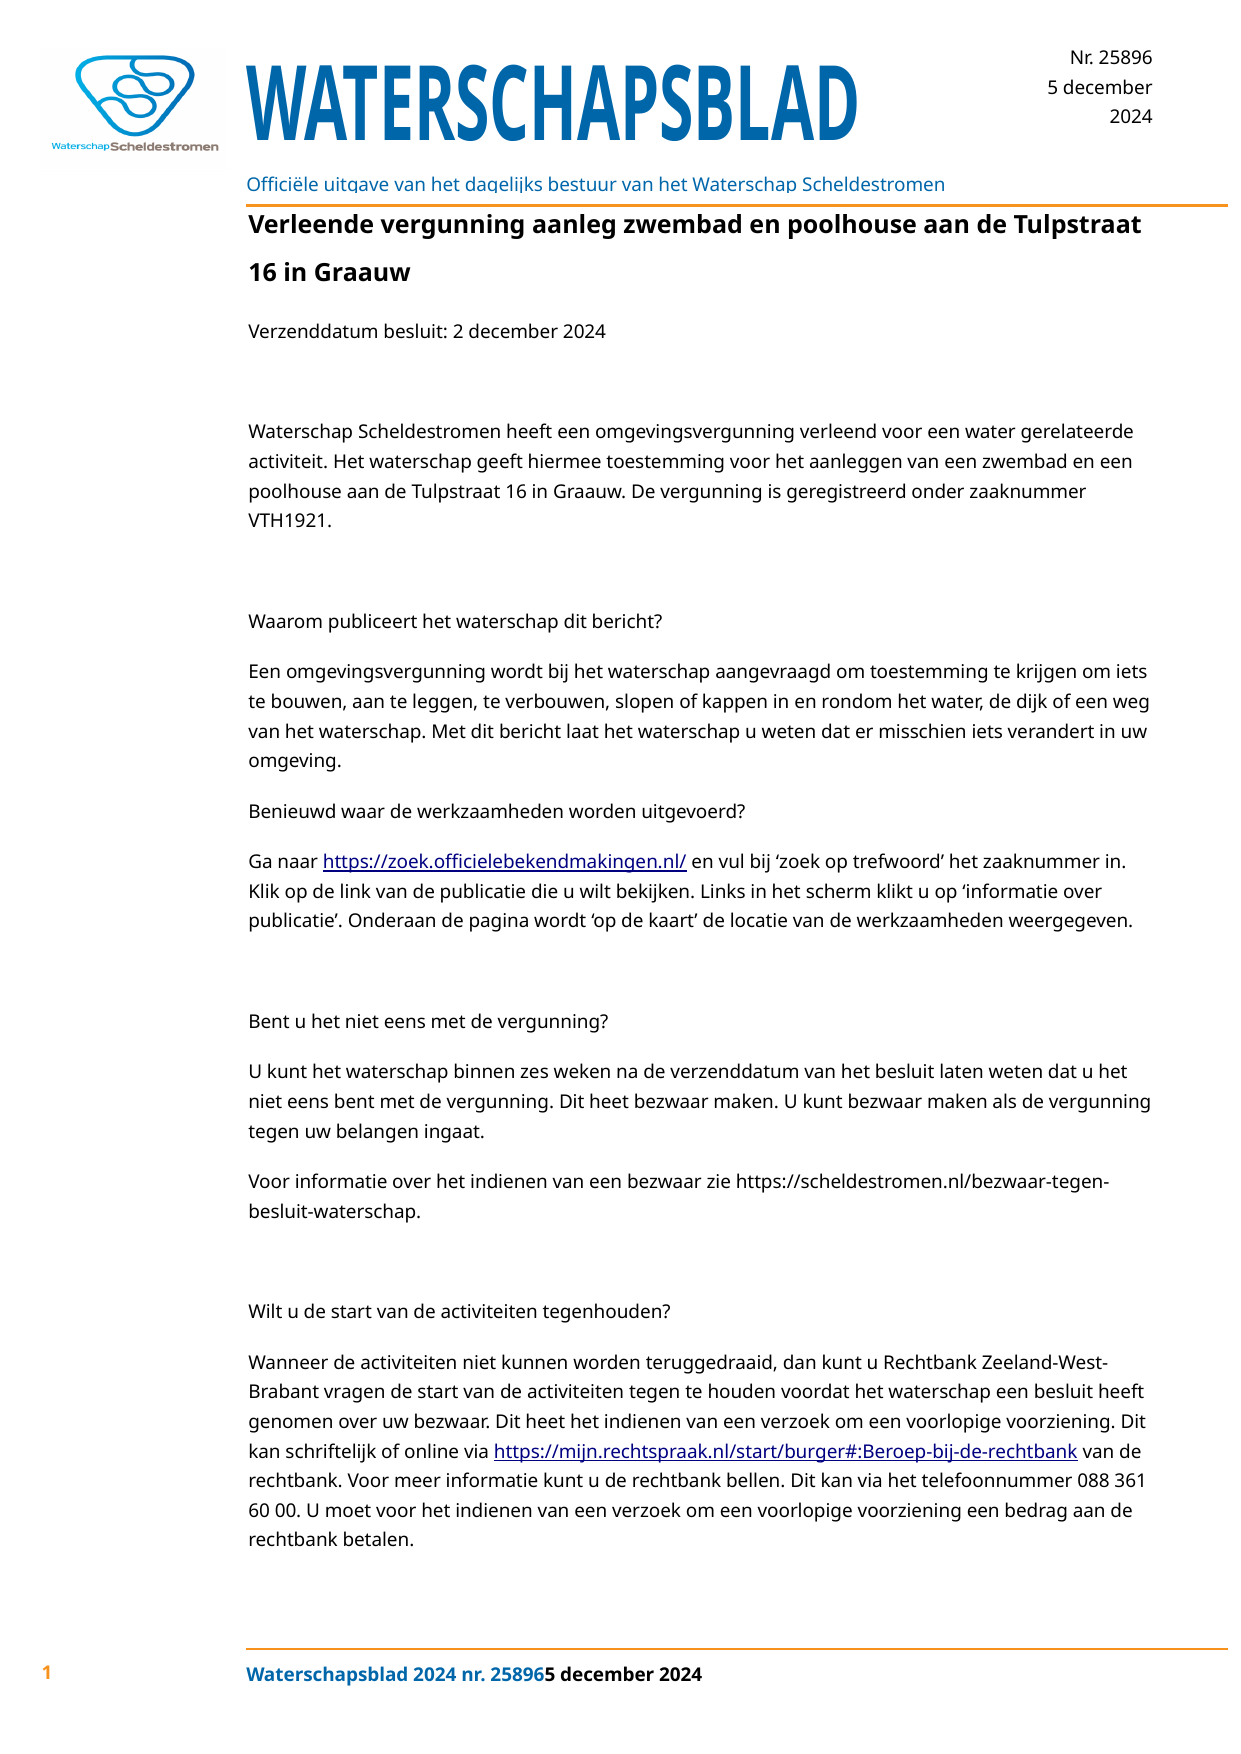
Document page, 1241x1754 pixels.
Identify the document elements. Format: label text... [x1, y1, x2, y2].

text Ga naar https://zoek.officielebekendmakingen.nl/ en vul bij ‘zoek op trefwoord’ het zaaknummer in. Klik op de link van de publicatie die u wilt bekijken. Links in het scherm klikt u op ‘informatie over publicatie’. Onderaan de pagina wordt ‘op de kaart’ de locatie van de werkzaamheden weergegeven. [248, 848, 1152, 933]
text U kunt het waterschap binnen zes weken na de verzenddatum van het besluit laten weten dat u het niet eens bent met de vergunning. Dit heet bezwaar maken. U kunt bezwaar maken als de vergunning tegen uw belangen ingaat. [248, 1059, 1152, 1144]
text Bent u het niet eens met de vergunning? [248, 1008, 1152, 1034]
picture [41, 47, 231, 172]
text Een omgevingsvergunning wordt bij het waterschap aangevraagd om toestemming te krijgen om iets te bouwen, aan te leggen, te verbouwen, slopen of kappen in en rondom het water, de dijk of een weg van het waterschap. Met dit bericht laat het waterschap u weten dat er misschien iets verandert in uw omgeving. [248, 659, 1152, 773]
text Benieuwd waar de werkzaamheden worden uitgevoerd? [248, 798, 1152, 824]
text Waterschap Scheldestromen heeft een omgevingsvergunning verleend voor een water gerelateerde activiteit. Het waterschap geeft hiermee toestemming voor het aanleggen van een zwembad en een poolhouse aan de Tulpstraat 16 in Graauw. De vergunning is geregistreerd onder zaaknummer VTH1921. [248, 419, 1152, 533]
text Waarom publiceert het waterschap dit bericht? [248, 608, 1152, 634]
text Wilt u de start van de activiteiten tegenhouden? [248, 1299, 1152, 1324]
text Verleende vergunning aanleg zwembad en poolhouse aan de Tulpstraat 16 in Graauw [248, 207, 1152, 288]
text Verzenddatum besluit: 2 december 2024 [248, 318, 1152, 344]
text Wanneer de activiteiten niet kunnen worden teruggedraaid, dan kunt u Rechtbank Zeeland-West-Brabant vragen de start van de activiteiten tegen te houden voordat het waterschap een besluit heeft genomen over uw bezwaar. Dit heet het indienen van een verzoek om een voorlopige voorziening. Dit kan schriftelijk of online via https://mijn.rechtspraak.nl/start/burger#:Beroep-bij-de-rechtbank van de rechtbank. Voor meer informatie kunt u de rechtbank bellen. Dit kan via het telefoonnummer 088 361 60 00. U moet voor het indienen van een verzoek om een voorlopige voorziening een bedrag aan de rechtbank betalen. [248, 1349, 1152, 1552]
text Voor informatie over het indienen van een bezwaar zie https://scheldestromen.nl/bezwaar-tegen-besluit-waterschap. [248, 1168, 1152, 1224]
